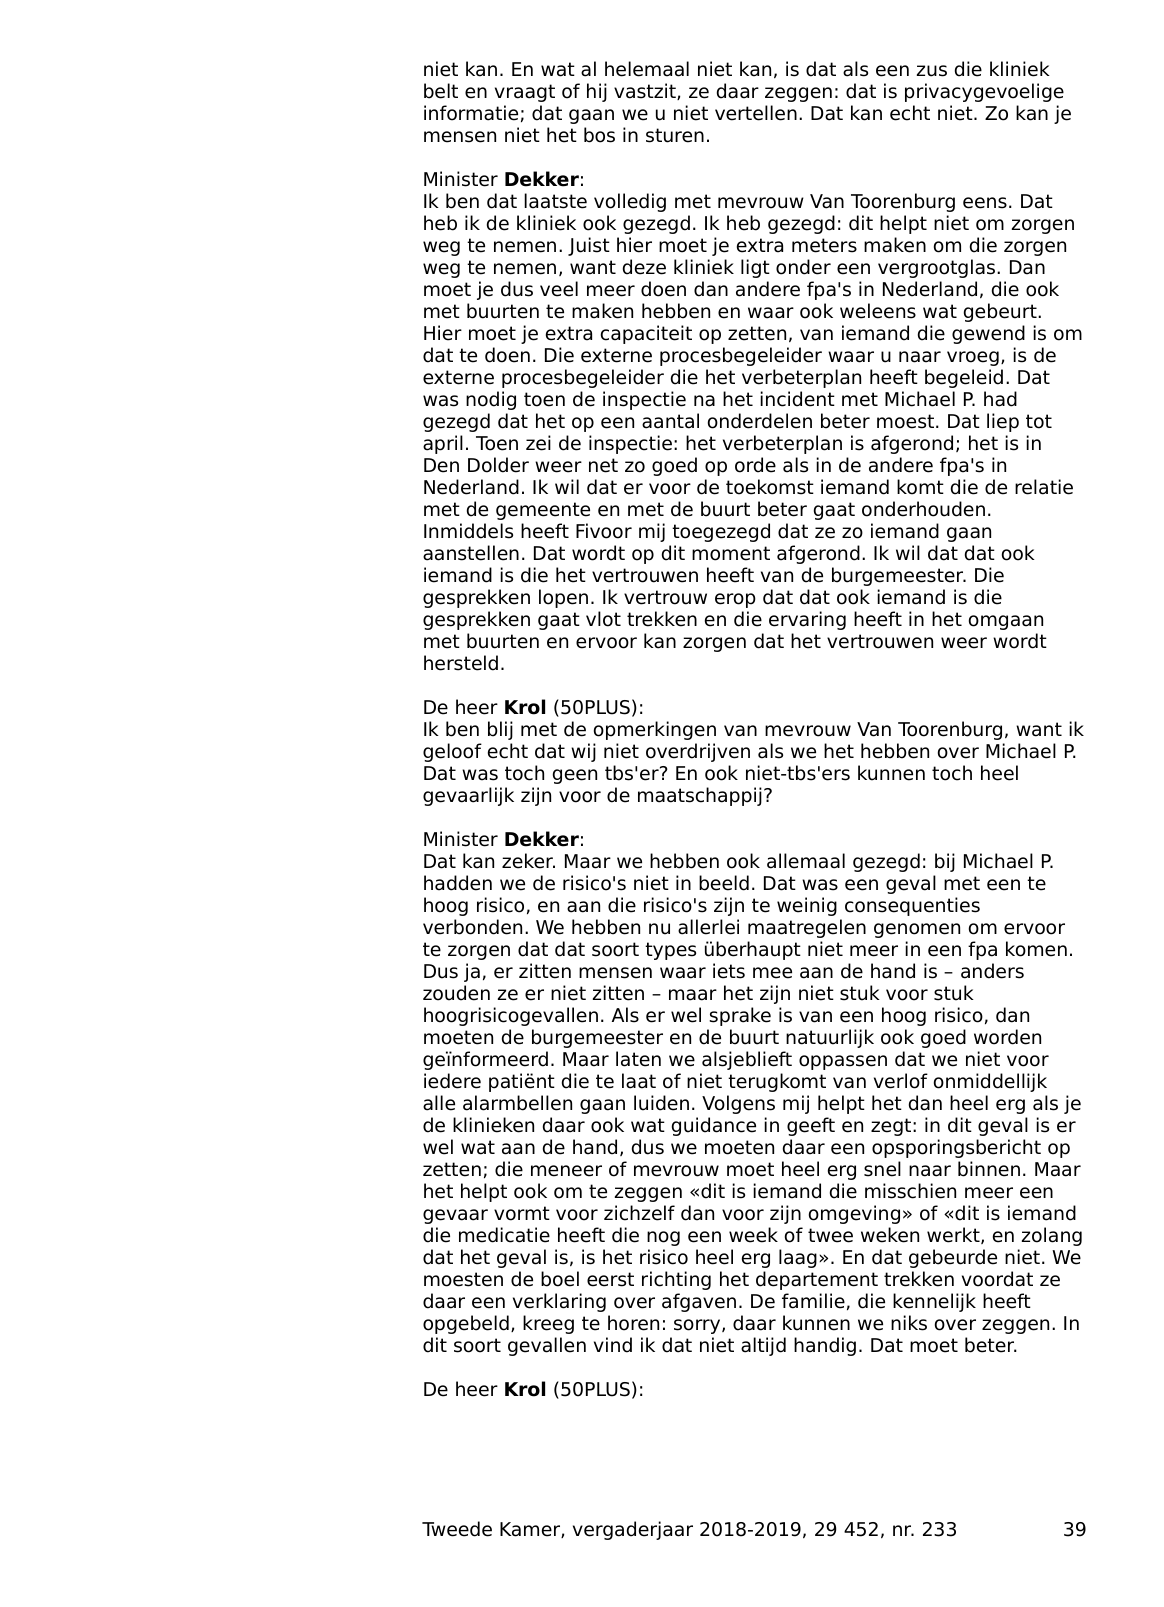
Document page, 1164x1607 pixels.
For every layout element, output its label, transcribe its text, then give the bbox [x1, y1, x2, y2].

text Minister Dekker: [422, 169, 1087, 191]
text Minister Dekker: [422, 829, 1087, 851]
text Ik ben dat laatste volledig met mevrouw Van Toorenburg eens. Dat heb ik de kliniek ook gezegd. Ik heb gezegd: dit helpt niet om zorgen weg te nemen. Juist hier moet je extra meters maken om die zorgen weg te nemen, want deze kliniek ligt onder een vergrootglas. Dan moet je dus veel meer doen dan andere fpa's in Nederland, die ook met buurten te maken hebben en waar ook weleens wat gebeurt. Hier moet je extra capaciteit op zetten, van iemand die gewend is om dat te doen. Die externe procesbegeleider waar u naar vroeg, is de externe procesbegeleider die het verbeterplan heeft begeleid. Dat was nodig toen de inspectie na het incident met Michael P. had gezegd dat het op een aantal onderdelen beter moest. Dat liep tot april. Toen zei de inspectie: het verbeterplan is afgerond; het is in Den Dolder weer net zo goed op orde als in de andere fpa's in Nederland. Ik wil dat er voor de toekomst iemand komt die de relatie met de gemeente en met de buurt beter gaat onderhouden. Inmiddels heeft Fivoor mij toegezegd dat ze zo iemand gaan aanstellen. Dat wordt op dit moment afgerond. Ik wil dat dat ook iemand is die het vertrouwen heeft van de burgemeester. Die gesprekken lopen. Ik vertrouw erop dat dat ook iemand is die gesprekken gaat vlot trekken en die ervaring heeft in het omgaan met buurten en ervoor kan zorgen dat het vertrouwen weer wordt hersteld. [422, 191, 1087, 675]
text De heer Krol (50PLUS): [422, 697, 1087, 719]
text Dat kan zeker. Maar we hebben ook allemaal gezegd: bij Michael P. hadden we de risico's niet in beeld. Dat was een geval met een te hoog risico, en aan die risico's zijn te weinig consequenties verbonden. We hebben nu allerlei maatregelen genomen om ervoor te zorgen dat dat soort types überhaupt niet meer in een fpa komen. Dus ja, er zitten mensen waar iets mee aan de hand is – anders zouden ze er niet zitten – maar het zijn niet stuk voor stuk hoogrisicogevallen. Als er wel sprake is van een hoog risico, dan moeten de burgemeester en de buurt natuurlijk ook goed worden geïnformeerd. Maar laten we alsjeblieft oppassen dat we niet voor iedere patiënt die te laat of niet terugkomt van verlof onmiddellijk alle alarmbellen gaan luiden. Volgens mij helpt het dan heel erg als je de klinieken daar ook wat guidance in geeft en zegt: in dit geval is er wel wat aan de hand, dus we moeten daar een opsporingsbericht op zetten; die meneer of mevrouw moet heel erg snel naar binnen. Maar het helpt ook om te zeggen «dit is iemand die misschien meer een gevaar vormt voor zichzelf dan voor zijn omgeving» of «dit is iemand die medicatie heeft die nog een week of twee weken werkt, en zolang dat het geval is, is het risico heel erg laag». En dat gebeurde niet. We moesten de boel eerst richting het departement trekken voordat ze daar een verklaring over afgaven. De familie, die kennelijk heeft opgebeld, kreeg te horen: sorry, daar kunnen we niks over zeggen. In dit soort gevallen vind ik dat niet altijd handig. Dat moet beter. [422, 851, 1087, 1356]
text Ik ben blij met de opmerkingen van mevrouw Van Toorenburg, want ik geloof echt dat wij niet overdrijven als we het hebben over Michael P. Dat was toch geen tbs'er? En ook niet-tbs'ers kunnen toch heel gevaarlijk zijn voor de maatschappij? [422, 719, 1087, 807]
text De heer Krol (50PLUS): [422, 1379, 1087, 1401]
text niet kan. En wat al helemaal niet kan, is dat als een zus die kliniek belt en vraagt of hij vastzit, ze daar zeggen: dat is privacygevoelige informatie; dat gaan we u niet vertellen. Dat kan echt niet. Zo kan je mensen niet het bos in sturen. [422, 59, 1087, 147]
